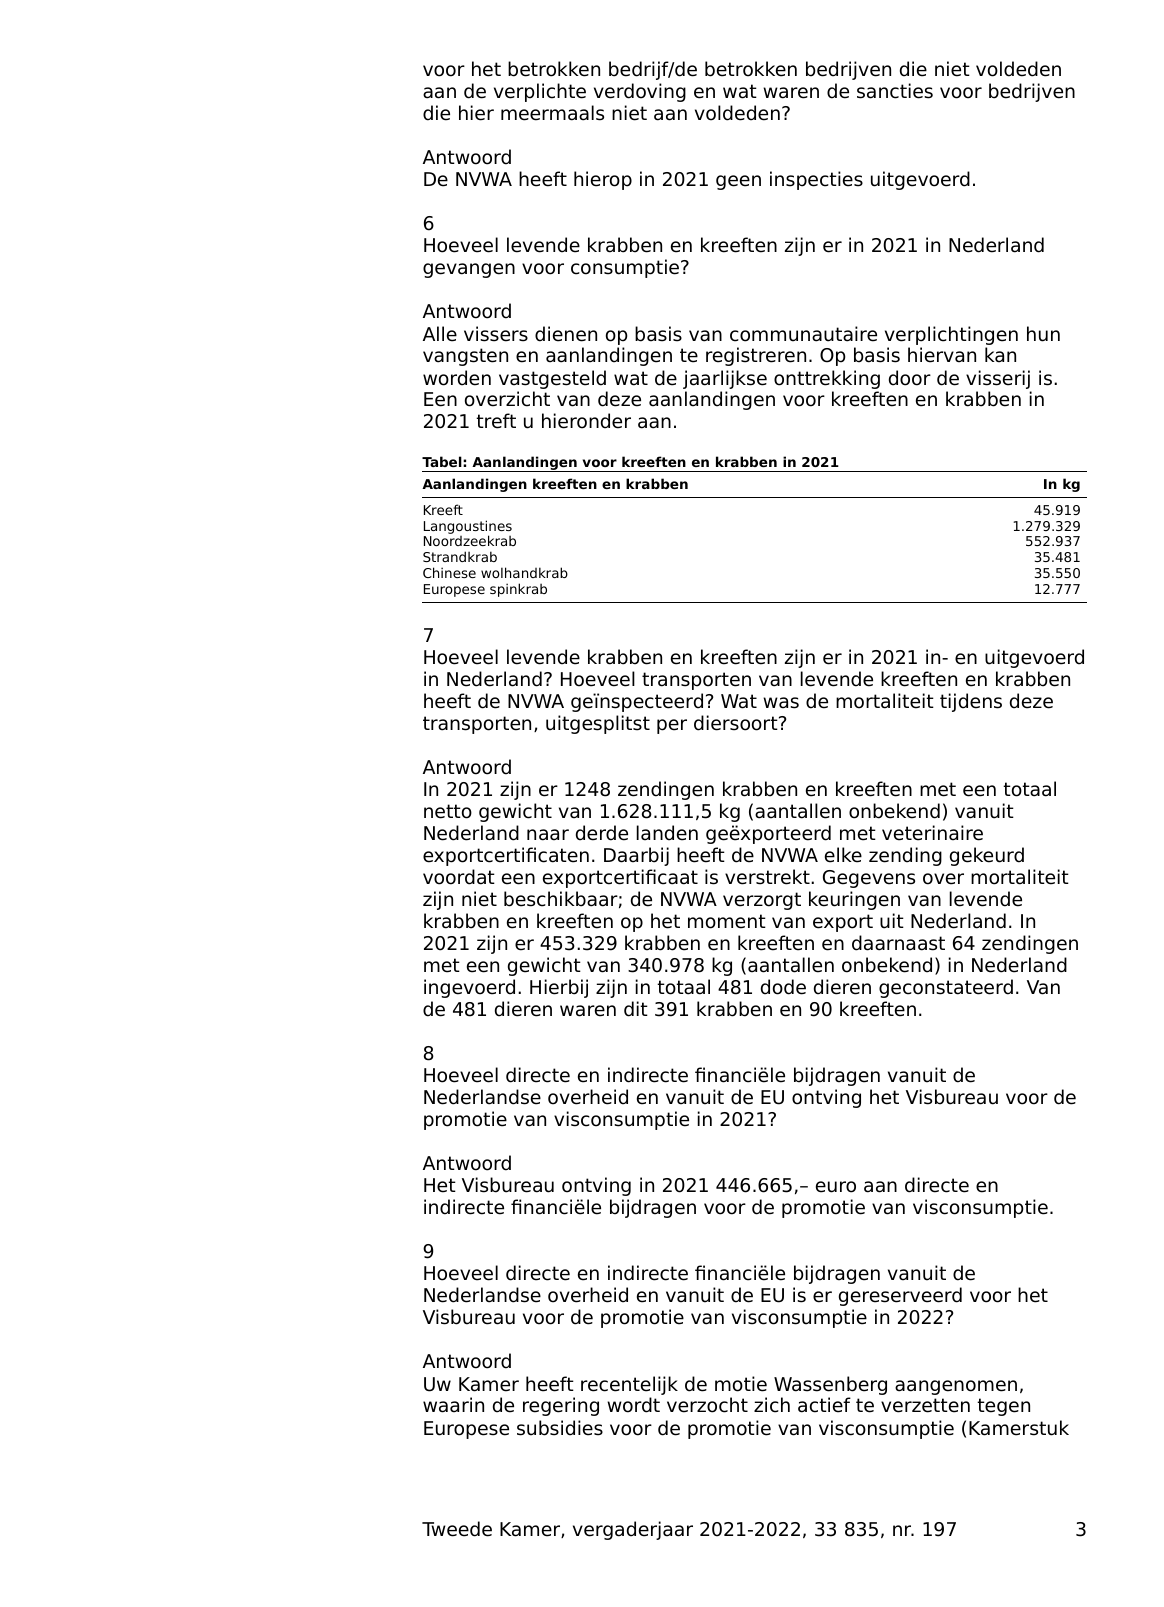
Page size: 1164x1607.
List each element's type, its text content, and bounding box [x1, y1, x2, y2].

table_cell 35.481 [954, 550, 1087, 566]
table_cell Strandkrab [422, 550, 954, 566]
table_cell Kreeft [422, 498, 954, 518]
table_cell In kg [954, 472, 1087, 497]
text Hoeveel levende krabben en kreeften zijn er in 2021 in Nederland gevangen voor consumptie? [422, 235, 1087, 279]
text Uw Kamer heeft recentelijk de motie Wassenberg aangenomen, waarin de regering wordt verzocht zich actief te verzetten tegen Europese subsidies voor de promotie van visconsumptie (Kamerstuk [422, 1373, 1087, 1439]
table_cell Aanlandingen kreeften en krabben [422, 472, 954, 497]
table_cell 552.937 [954, 534, 1087, 550]
text voor het betrokken bedrijf/de betrokken bedrijven die niet voldeden aan de verplichte verdoving en wat waren de sancties voor bedrijven die hier meermaals niet aan voldeden? [422, 59, 1087, 125]
text Het Visbureau ontving in 2021 446.665,– euro aan directe en indirecte financiële bijdragen voor de promotie van visconsumptie. [422, 1175, 1087, 1219]
text Hoeveel levende krabben en kreeften zijn er in 2021 in- en uitgevoerd in Nederland? Hoeveel transporten van levende kreeften en krabben heeft de NVWA geïnspecteerd? Wat was de mortaliteit tijdens deze transporten, uitgesplitst per diersoort? [422, 647, 1087, 735]
table_cell 12.777 [954, 581, 1087, 602]
text Antwoord [422, 757, 1087, 779]
table_cell 1.279.329 [954, 519, 1087, 534]
text 9 [422, 1241, 1087, 1263]
text Alle vissers dienen op basis van communautaire verplichtingen hun vangsten en aanlandingen te registreren. Op basis hiervan kan worden vastgesteld wat de jaarlijkse onttrekking door de visserij is. Een overzicht van deze aanlandingen voor kreeften en krabben in 2021 treft u hieronder aan. [422, 323, 1087, 433]
text 7 [422, 625, 1087, 647]
text Hoeveel directe en indirecte financiële bijdragen vanuit de Nederlandse overheid en vanuit de EU ontving het Visbureau voor de promotie van visconsumptie in 2021? [422, 1065, 1087, 1131]
text Antwoord [422, 301, 1087, 323]
table_cell Langoustines [422, 519, 954, 534]
text 6 [422, 213, 1087, 235]
text Antwoord [422, 1153, 1087, 1175]
text Antwoord [422, 147, 1087, 169]
text In 2021 zijn er 1248 zendingen krabben en kreeften met een totaal netto gewicht van 1.628.111,5 kg (aantallen onbekend) vanuit Nederland naar derde landen geëxporteerd met veterinaire exportcertificaten. Daarbij heeft de NVWA elke zending gekeurd voordat een exportcertificaat is verstrekt. Gegevens over mortaliteit zijn niet beschikbaar; de NVWA verzorgt keuringen van levende krabben en kreeften op het moment van export uit Nederland. In 2021 zijn er 453.329 krabben en kreeften en daarnaast 64 zendingen met een gewicht van 340.978 kg (aantallen onbekend) in Nederland ingevoerd. Hierbij zijn in totaal 481 dode dieren geconstateerd. Van de 481 dieren waren dit 391 krabben en 90 kreeften. [422, 779, 1087, 1021]
table_cell Chinese wolhandkrab [422, 566, 954, 581]
table_cell Europese spinkrab [422, 581, 954, 602]
text Hoeveel directe en indirecte financiële bijdragen vanuit de Nederlandse overheid en vanuit de EU is er gereserveerd voor het Visbureau voor de promotie van visconsumptie in 2022? [422, 1263, 1087, 1329]
table_cell Noordzeekrab [422, 534, 954, 550]
text Antwoord [422, 1351, 1087, 1373]
text 8 [422, 1043, 1087, 1065]
table_cell 35.550 [954, 566, 1087, 581]
table_cell 45.919 [954, 498, 1087, 518]
text De NVWA heeft hierop in 2021 geen inspecties uitgevoerd. [422, 169, 1087, 191]
table_header Tabel: Aanlandingen voor kreeften en krabben in 2021 [422, 455, 1087, 471]
